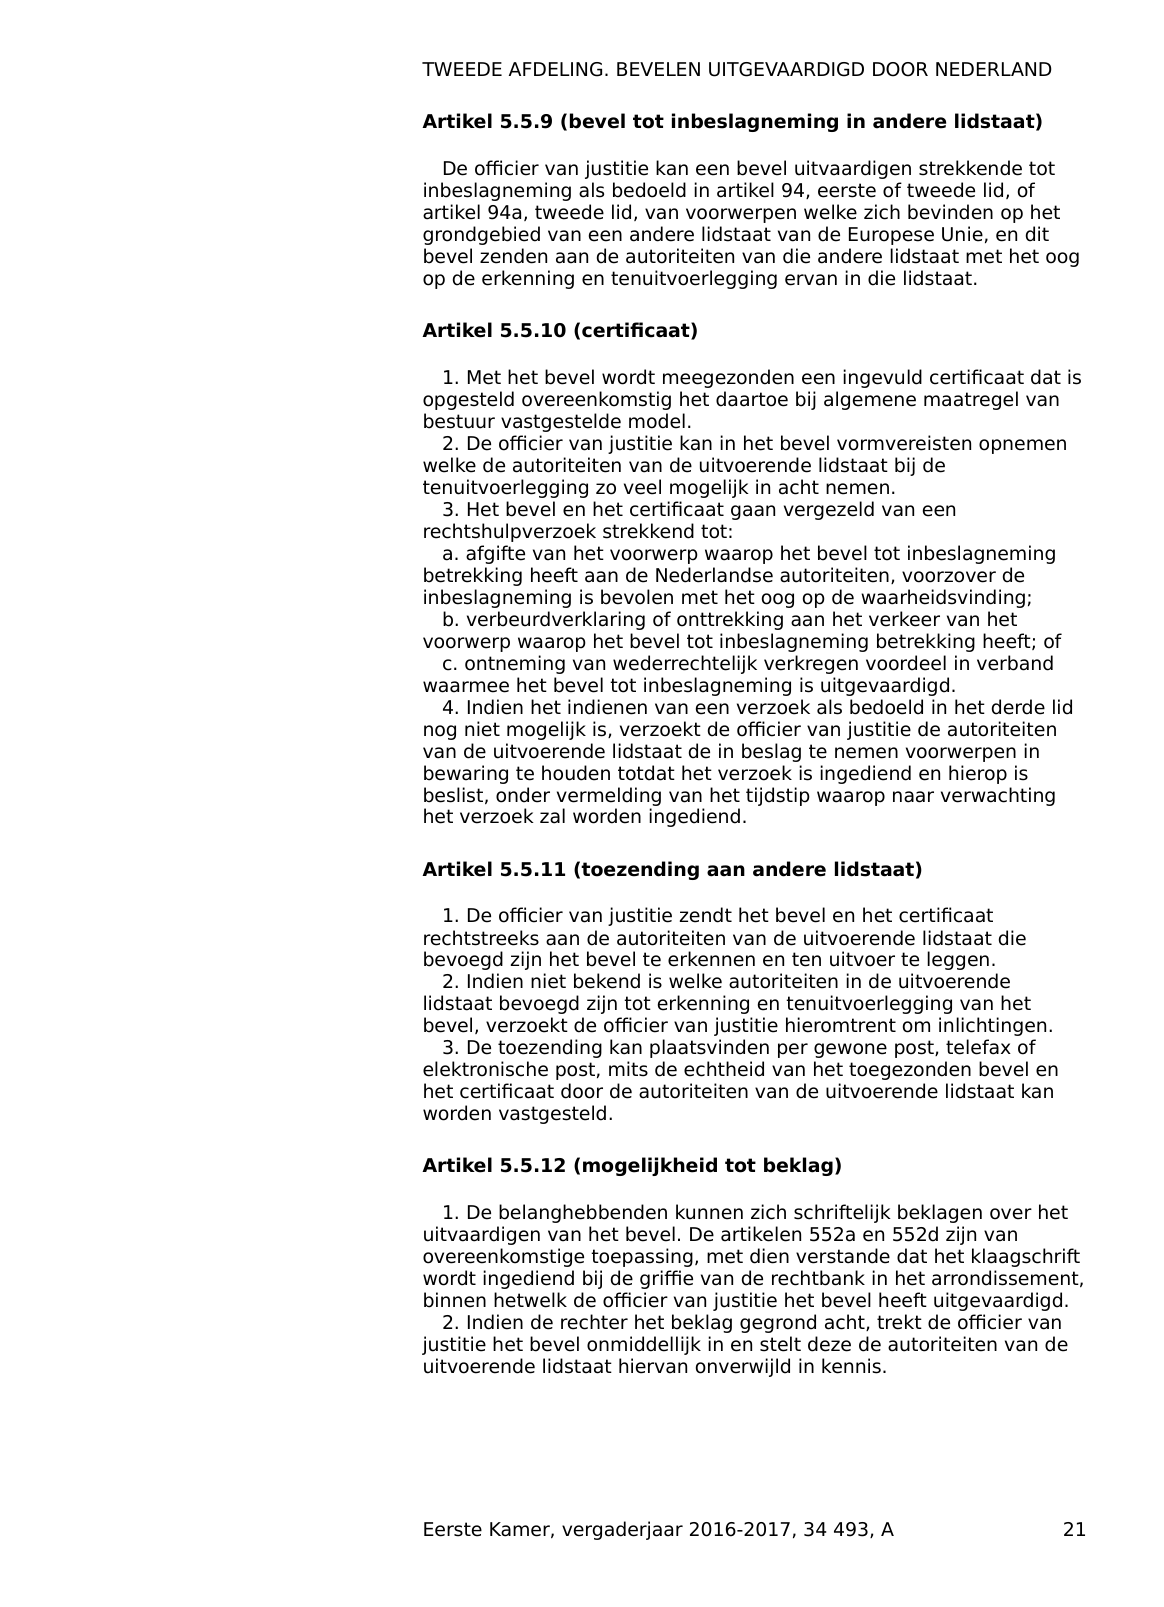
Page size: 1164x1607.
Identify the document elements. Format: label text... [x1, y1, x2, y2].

text 2. Indien niet bekend is welke autoriteiten in de uitvoerende lidstaat bevoegd zijn tot erkenning en tenuitvoerlegging van het bevel, verzoekt de officier van justitie hieromtrent om inlichtingen. [422, 971, 1087, 1037]
text 1. Met het bevel wordt meegezonden een ingevuld certificaat dat is opgesteld overeenkomstig het daartoe bij algemene maatregel van bestuur vastgestelde model. [422, 367, 1087, 433]
text c. ontneming van wederrechtelijk verkregen voordeel in verband waarmee het bevel tot inbeslagneming is uitgevaardigd. [422, 653, 1087, 697]
text 2. Indien de rechter het beklag gegrond acht, trekt de officier van justitie het bevel onmiddellijk in en stelt deze de autoriteiten van de uitvoerende lidstaat hiervan onverwijld in kennis. [422, 1312, 1087, 1378]
text 3. Het bevel en het certificaat gaan vergezeld van een rechtshulpverzoek strekkend tot: [422, 499, 1087, 543]
subtitle Artikel 5.5.10 (certificaat) [422, 320, 1087, 342]
subtitle TWEEDE AFDELING. BEVELEN UITGEVAARDIGD DOOR NEDERLAND [422, 59, 1087, 81]
text 1. De officier van justitie zendt het bevel en het certificaat rechtstreeks aan de autoriteiten van de uitvoerende lidstaat die bevoegd zijn het bevel te erkennen en ten uitvoer te leggen. [422, 905, 1087, 971]
text 3. De toezending kan plaatsvinden per gewone post, telefax of elektronische post, mits de echtheid van het toegezonden bevel en het certificaat door de autoriteiten van de uitvoerende lidstaat kan worden vastgesteld. [422, 1037, 1087, 1125]
subtitle Artikel 5.5.11 (toezending aan andere lidstaat) [422, 858, 1087, 880]
subtitle Artikel 5.5.12 (mogelijkheid tot beklag) [422, 1155, 1087, 1177]
text a. afgifte van het voorwerp waarop het bevel tot inbeslagneming betrekking heeft aan de Nederlandse autoriteiten, voorzover de inbeslagneming is bevolen met het oog op de waarheidsvinding; [422, 543, 1087, 609]
text 1. De belanghebbenden kunnen zich schriftelijk beklagen over het uitvaardigen van het bevel. De artikelen 552a en 552d zijn van overeenkomstige toepassing, met dien verstande dat het klaagschrift wordt ingediend bij de griffie van de rechtbank in het arrondissement, binnen hetwelk de officier van justitie het bevel heeft uitgevaardigd. [422, 1202, 1087, 1312]
text b. verbeurdverklaring of onttrekking aan het verkeer van het voorwerp waarop het bevel tot inbeslagneming betrekking heeft; of [422, 609, 1087, 653]
text De officier van justitie kan een bevel uitvaardigen strekkende tot inbeslagneming als bedoeld in artikel 94, eerste of tweede lid, of artikel 94a, tweede lid, van voorwerpen welke zich bevinden op het grondgebied van een andere lidstaat van de Europese Unie, en dit bevel zenden aan de autoriteiten van die andere lidstaat met het oog op de erkenning en tenuitvoerlegging ervan in die lidstaat. [422, 158, 1087, 290]
text 2. De officier van justitie kan in het bevel vormvereisten opnemen welke de autoriteiten van de uitvoerende lidstaat bij de tenuitvoerlegging zo veel mogelijk in acht nemen. [422, 433, 1087, 499]
text 4. Indien het indienen van een verzoek als bedoeld in het derde lid nog niet mogelijk is, verzoekt de officier van justitie de autoriteiten van de uitvoerende lidstaat de in beslag te nemen voorwerpen in bewaring te houden totdat het verzoek is ingediend en hierop is beslist, onder vermelding van het tijdstip waarop naar verwachting het verzoek zal worden ingediend. [422, 697, 1087, 828]
subtitle Artikel 5.5.9 (bevel tot inbeslagneming in andere lidstaat) [422, 111, 1087, 133]
